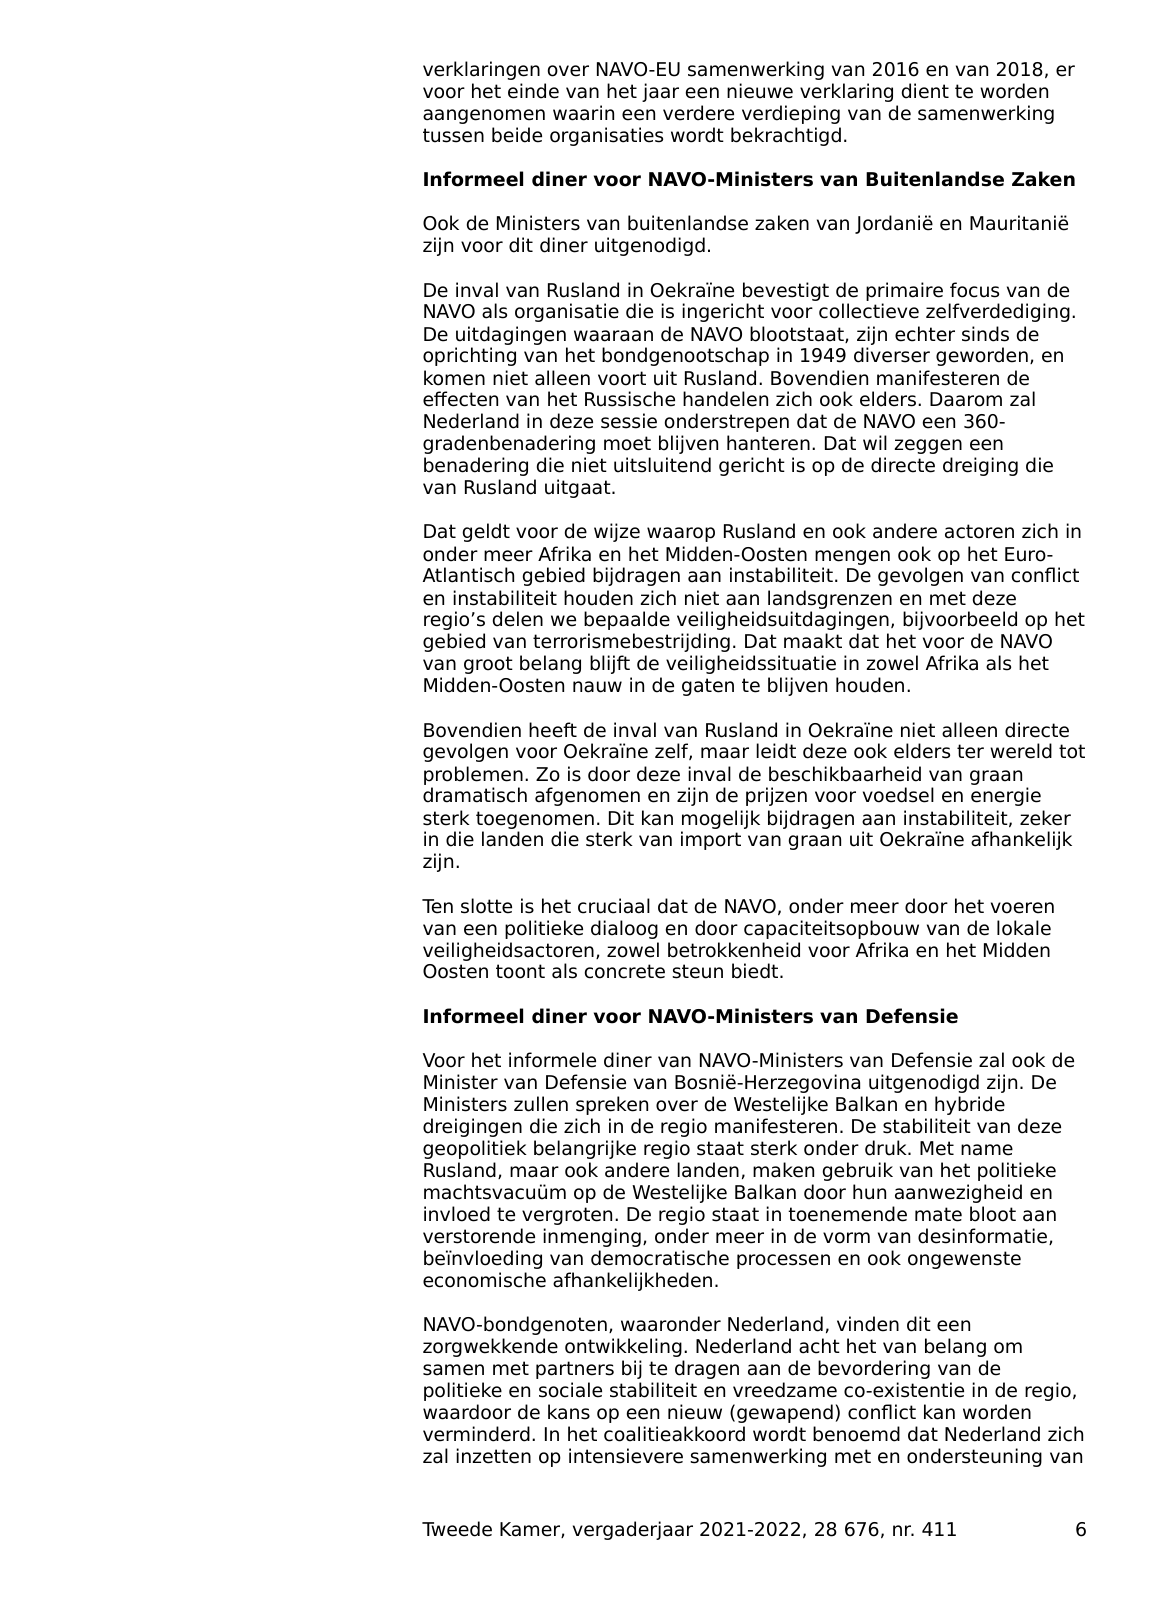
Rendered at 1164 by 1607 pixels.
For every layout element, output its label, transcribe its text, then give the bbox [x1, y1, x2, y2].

text Voor het informele diner van NAVO-Ministers van Defensie zal ook de Minister van Defensie van Bosnië-Herzegovina uitgenodigd zijn. De Ministers zullen spreken over de Westelijke Balkan en hybride dreigingen die zich in de regio manifesteren. De stabiliteit van deze geopolitiek belangrijke regio staat sterk onder druk. Met name Rusland, maar ook andere landen, maken gebruik van het politieke machtsvacuüm op de Westelijke Balkan door hun aanwezigheid en invloed te vergroten. De regio staat in toenemende mate bloot aan verstorende inmenging, onder meer in de vorm van desinformatie, beïnvloeding van democratische processen en ook ongewenste economische afhankelijkheden. [422, 1050, 1087, 1292]
text Dat geldt voor de wijze waarop Rusland en ook andere actoren zich in onder meer Afrika en het Midden-Oosten mengen ook op het Euro-Atlantisch gebied bijdragen aan instabiliteit. De gevolgen van conflict en instabiliteit houden zich niet aan landsgrenzen en met deze regio’s delen we bepaalde veiligheidsuitdagingen, bijvoorbeeld op het gebied van terrorismebestrijding. Dat maakt dat het voor de NAVO van groot belang blijft de veiligheidssituatie in zowel Afrika als het Midden-Oosten nauw in de gaten te blijven houden. [422, 521, 1087, 697]
text De inval van Rusland in Oekraïne bevestigt de primaire focus van de NAVO als organisatie die is ingericht voor collectieve zelfverdediging. De uitdagingen waaraan de NAVO blootstaat, zijn echter sinds de oprichting van het bondgenootschap in 1949 diverser geworden, en komen niet alleen voort uit Rusland. Bovendien manifesteren de effecten van het Russische handelen zich ook elders. Daarom zal Nederland in deze sessie onderstrepen dat de NAVO een 360-gradenbenadering moet blijven hanteren. Dat wil zeggen een benadering die niet uitsluitend gericht is op de directe dreiging die van Rusland uitgaat. [422, 279, 1087, 499]
text Bovendien heeft de inval van Rusland in Oekraïne niet alleen directe gevolgen voor Oekraïne zelf, maar leidt deze ook elders ter wereld tot problemen. Zo is door deze inval de beschikbaarheid van graan dramatisch afgenomen en zijn de prijzen voor voedsel en energie sterk toegenomen. Dit kan mogelijk bijdragen aan instabiliteit, zeker in die landen die sterk van import van graan uit Oekraïne afhankelijk zijn. [422, 719, 1087, 873]
text NAVO-bondgenoten, waaronder Nederland, vinden dit een zorgwekkende ontwikkeling. Nederland acht het van belang om samen met partners bij te dragen aan de bevordering van de politieke en sociale stabiliteit en vreedzame co-existentie in de regio, waardoor de kans op een nieuw (gewapend) conflict kan worden verminderd. In het coalitieakkoord wordt benoemd dat Nederland zich zal inzetten op intensievere samenwerking met en ondersteuning van [422, 1314, 1087, 1468]
text Ook de Ministers van buitenlandse zaken van Jordanië en Mauritanië zijn voor dit diner uitgenodigd. [422, 213, 1087, 257]
text verklaringen over NAVO-EU samenwerking van 2016 en van 2018, er voor het einde van het jaar een nieuwe verklaring dient te worden aangenomen waarin een verdere verdieping van de samenwerking tussen beide organisaties wordt bekrachtigd. [422, 59, 1087, 147]
subtitle Informeel diner voor NAVO-Ministers van Buitenlandse Zaken [422, 169, 1087, 191]
text Ten slotte is het cruciaal dat de NAVO, onder meer door het voeren van een politieke dialoog en door capaciteitsopbouw van de lokale veiligheidsactoren, zowel betrokkenheid voor Afrika en het Midden Oosten toont als concrete steun biedt. [422, 896, 1087, 983]
subtitle Informeel diner voor NAVO-Ministers van Defensie [422, 1006, 1087, 1028]
